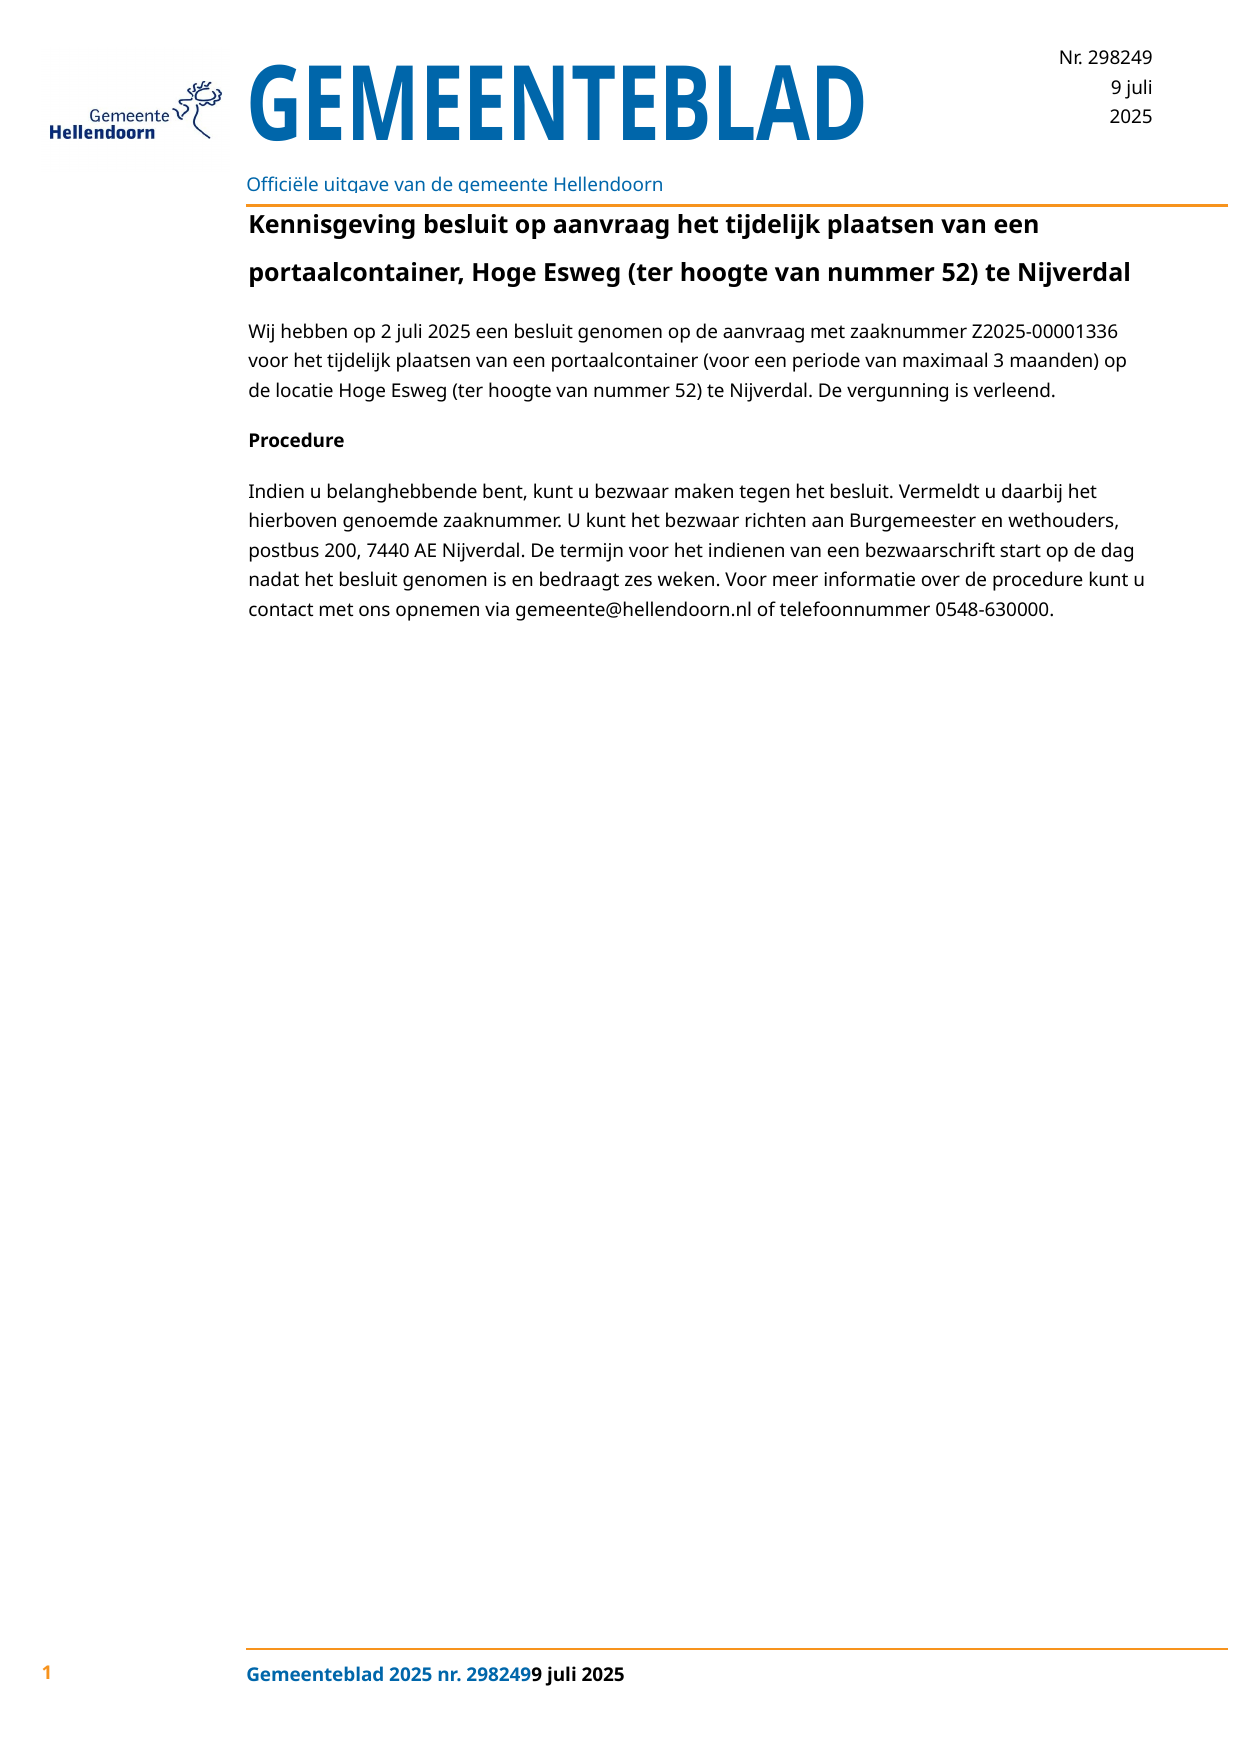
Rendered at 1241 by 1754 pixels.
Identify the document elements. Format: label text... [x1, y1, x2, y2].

text Indien u belanghebbende bent, kunt u bezwaar maken tegen het besluit. Vermeldt u daarbij het hierboven genoemde zaaknummer. U kunt het bezwaar richten aan Burgemeester en wethouders, postbus 200, 7440 AE Nijverdal. De termijn voor het indienen van een bezwaarschrift start op de dag nadat het besluit genomen is en bedraagt zes weken. Voor meer informatie over de procedure kunt u contact met ons opnemen via gemeente@hellendoorn.nl of telefoonnummer 0548-630000. [248, 478, 1152, 622]
text Procedure [248, 427, 1152, 453]
text Kennisgeving besluit op aanvraag het tijdelijk plaatsen van een portaalcontainer, Hoge Esweg (ter hoogte van nummer 52) te Nijverdal [248, 207, 1152, 288]
text Wij hebben op 2 juli 2025 een besluit genomen op de aanvraag met zaaknummer Z2025-00001336 voor het tijdelijk plaatsen van een portaalcontainer (voor een periode van maximaal 3 maanden) op de locatie Hoge Esweg (ter hoogte van nummer 52) te Nijverdal. De vergunning is verleend. [248, 318, 1152, 403]
picture [41, 47, 231, 172]
